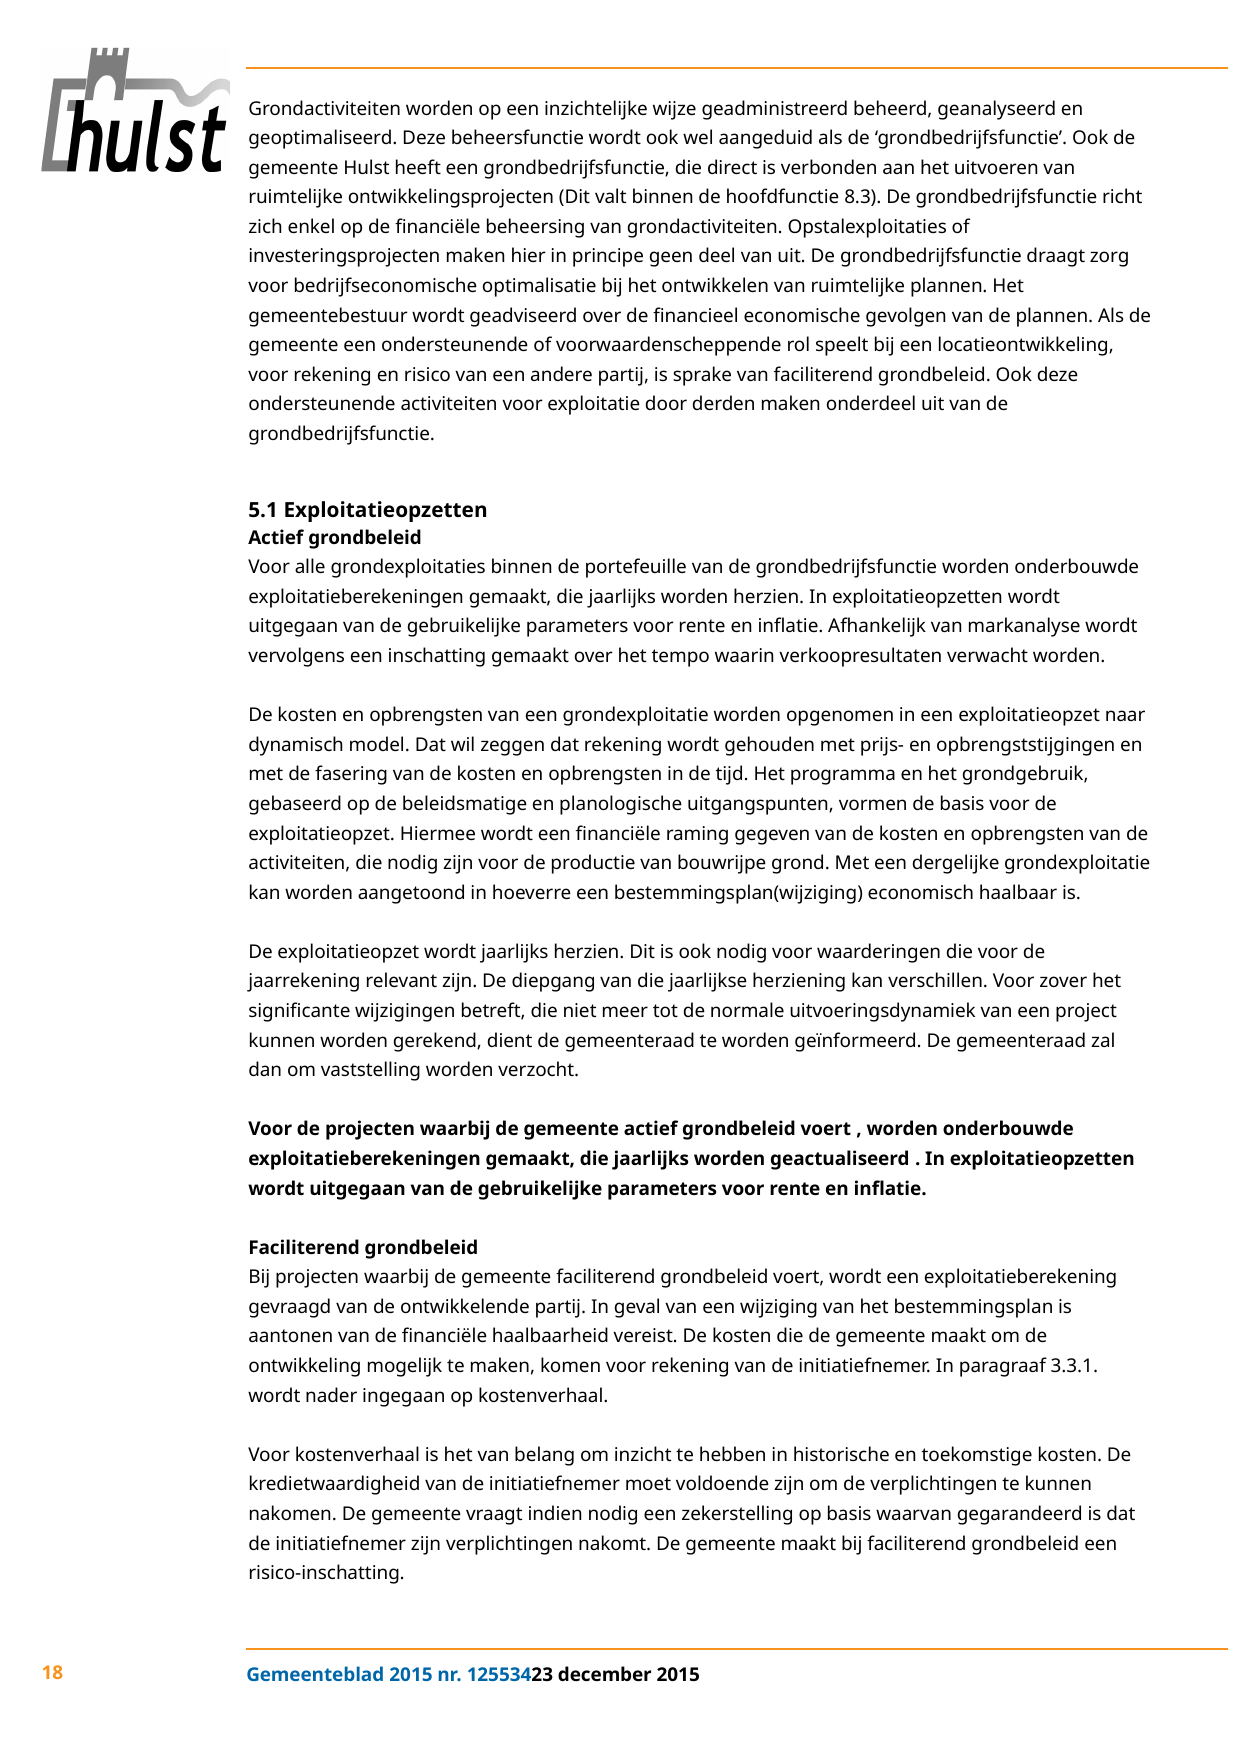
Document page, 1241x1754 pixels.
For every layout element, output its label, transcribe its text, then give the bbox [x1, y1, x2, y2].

text 5.1 Exploitatieopzetten [248, 495, 1152, 524]
text Voor kostenverhaal is het van belang om inzicht te hebben in historische en toekomstige kosten. De kredietwaardigheid van de initiatiefnemer moet voldoende zijn om de verplichtingen te kunnen nakomen. De gemeente vraagt indien nodig een zekerstelling op basis waarvan gegarandeerd is dat de initiatiefnemer zijn verplichtingen nakomt. De gemeente maakt bij faciliterend grondbeleid een risico-inschatting. [248, 1441, 1152, 1585]
text De kosten en opbrengsten van een grondexploitatie worden opgenomen in een exploitatieopzet naar dynamisch model. Dat wil zeggen dat rekening wordt gehouden met prijs- en opbrengststijgingen en met de fasering van de kosten en opbrengsten in de tijd. Het programma en het grondgebruik, gebaseerd op de beleidsmatige en planologische uitgangspunten, vormen de basis voor de exploitatieopzet. Hiermee wordt een financiële raming gegeven van de kosten en opbrengsten van de activiteiten, die nodig zijn voor de productie van bouwrijpe grond. Met een dergelijke grondexploitatie kan worden aangetoond in hoeverre een bestemmingsplan(wijziging) economisch haalbaar is. [248, 701, 1152, 904]
text De exploitatieopzet wordt jaarlijks herzien. Dit is ook nodig voor waarderingen die voor de jaarrekening relevant zijn. De diepgang van die jaarlijkse herziening kan verschillen. Voor zover het significante wijzigingen betreft, die niet meer tot de normale uitvoeringsdynamiek van een project kunnen worden gerekend, dient de gemeenteraad te worden geïnformeerd. De gemeenteraad zal dan om vaststelling worden verzocht. [248, 938, 1152, 1082]
text Voor de projecten waarbij de gemeente actief grondbeleid voert , worden onderbouwde exploitatieberekeningen gemaakt, die jaarlijks worden geactualiseerd . In exploitatieopzetten wordt uitgegaan van de gebruikelijke parameters voor rente en inflatie. [248, 1116, 1152, 1200]
text Bij projecten waarbij de gemeente faciliterend grondbeleid voert, wordt een exploitatieberekening gevraagd van de ontwikkelende partij. In geval van een wijziging van het bestemmingsplan is aantonen van de financiële haalbaarheid vereist. De kosten die de gemeente maakt om de ontwikkeling mogelijk te maken, komen voor rekening van de initiatiefnemer. In paragraaf 3.3.1. wordt nader ingegaan op kostenverhaal. [248, 1263, 1152, 1407]
picture [41, 47, 231, 172]
text Voor alle grondexploitaties binnen de portefeuille van de grondbedrijfsfunctie worden onderbouwde exploitatieberekeningen gemaakt, die jaarlijks worden herzien. In exploitatieopzetten wordt uitgegaan van de gebruikelijke parameters voor rente en inflatie. Afhankelijk van markanalyse wordt vervolgens een inschatting gemaakt over het tempo waarin verkoopresultaten verwacht worden. [248, 553, 1152, 668]
text Grondactiviteiten worden op een inzichtelijke wijze geadministreerd beheerd, geanalyseerd en geoptimaliseerd. Deze beheersfunctie wordt ook wel aangeduid als de ‘grondbedrijfsfunctie’. Ook de gemeente Hulst heeft een grondbedrijfsfunctie, die direct is verbonden aan het uitvoeren van ruimtelijke ontwikkelingsprojecten (Dit valt binnen de hoofdfunctie 8.3). De grondbedrijfsfunctie richt zich enkel op de financiële beheersing van grondactiviteiten. Opstalexploitaties of investeringsprojecten maken hier in principe geen deel van uit. De grondbedrijfsfunctie draagt zorg voor bedrijfseconomische optimalisatie bij het ontwikkelen van ruimtelijke plannen. Het gemeentebestuur wordt geadviseerd over de financieel economische gevolgen van de plannen. Als de gemeente een ondersteunende of voorwaardenscheppende rol speelt bij een locatieontwikkeling, voor rekening en risico van een andere partij, is sprake van faciliterend grondbeleid. Ook deze ondersteunende activiteiten voor exploitatie door derden maken onderdeel uit van de grondbedrijfsfunctie. [248, 95, 1152, 446]
text Faciliterend grondbeleid [248, 1234, 1152, 1259]
text Actief grondbeleid [248, 524, 1152, 549]
